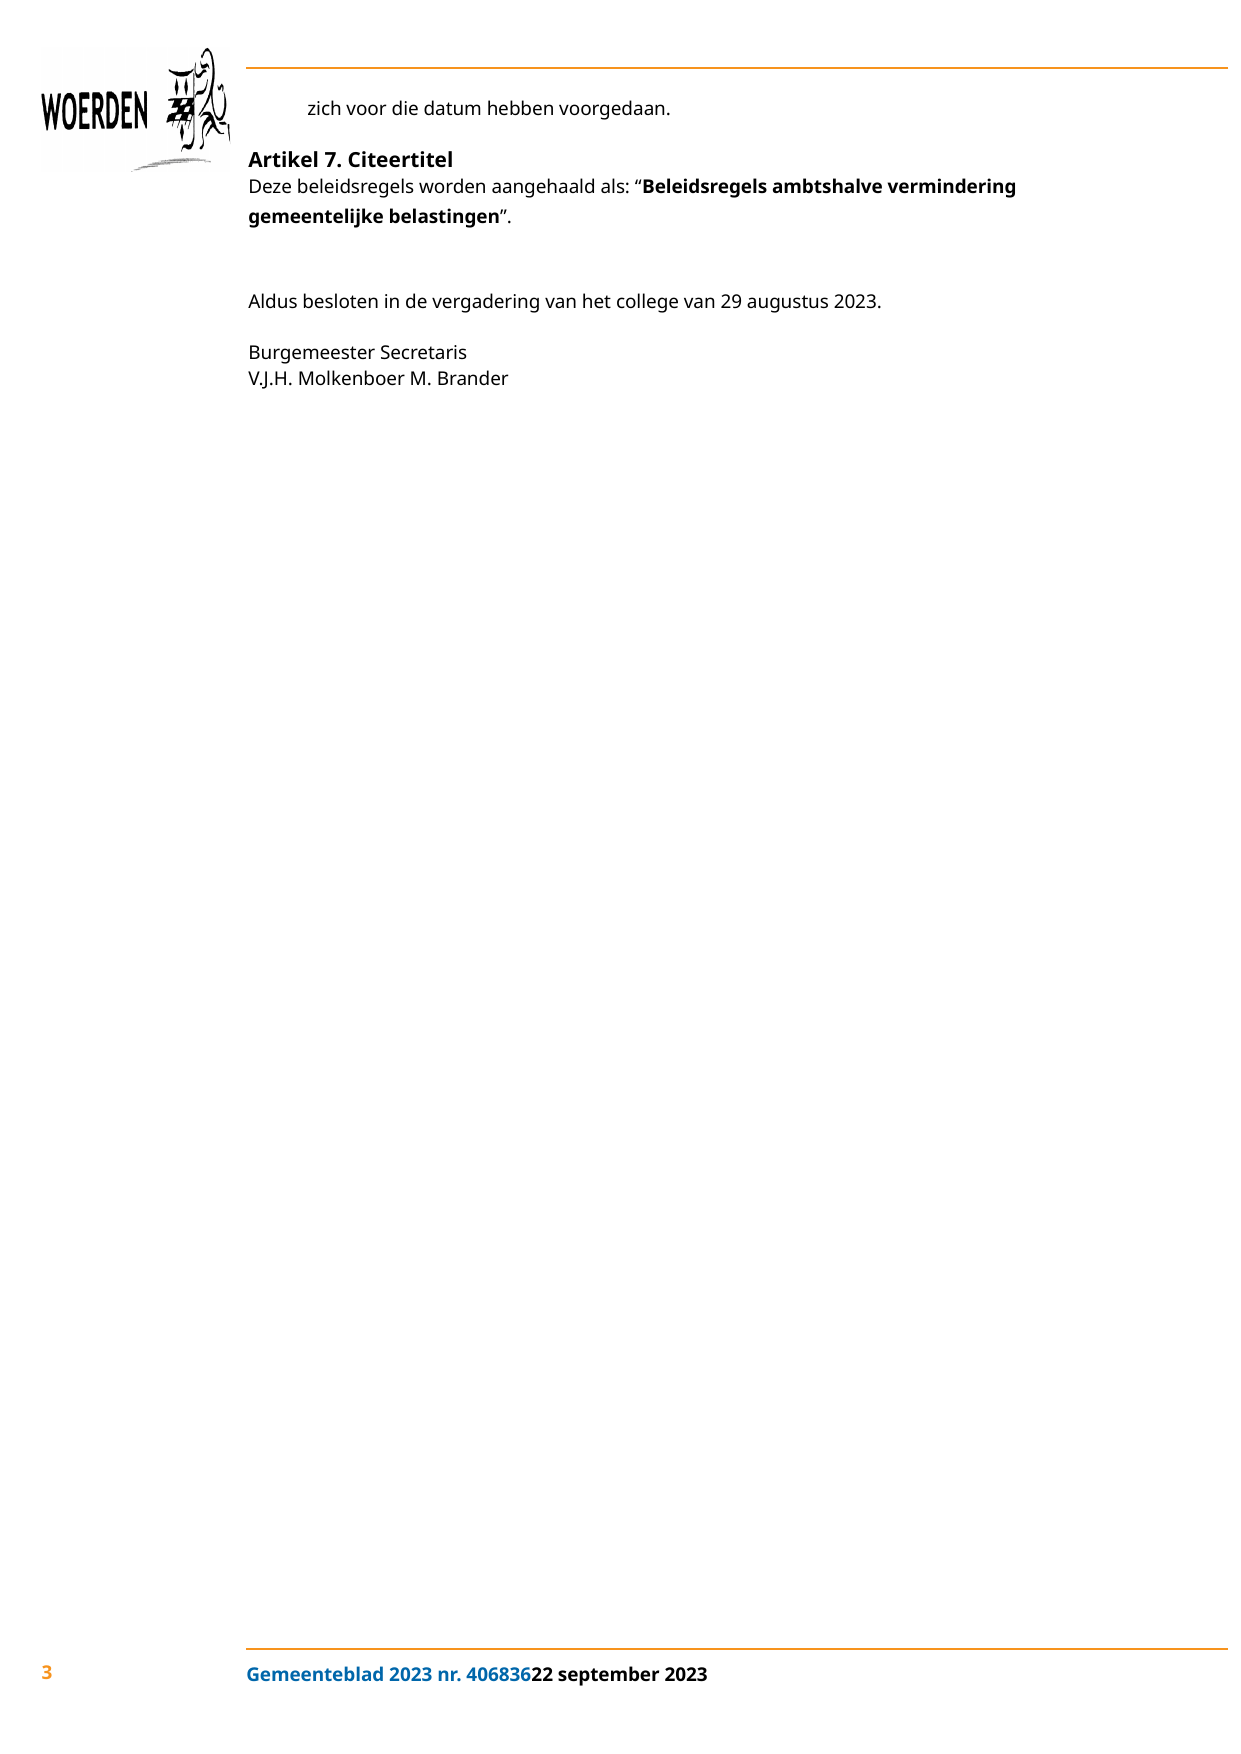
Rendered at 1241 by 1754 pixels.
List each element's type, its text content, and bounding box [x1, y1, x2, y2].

text Burgemeester Secretaris [248, 339, 1152, 365]
text Deze beleidsregels worden aangehaald als: “Beleidsregels ambtshalve vermindering gemeentelijke belastingen”. [248, 174, 1152, 229]
text V.J.H. Molkenboer M. Brander [248, 365, 1152, 391]
picture [41, 47, 231, 172]
list zich voor die datum hebben voorgedaan. [248, 95, 1152, 121]
text Artikel 7. Citeertitel [248, 145, 1152, 174]
text Aldus besloten in de vergadering van het college van 29 augustus 2023. [248, 288, 1152, 314]
